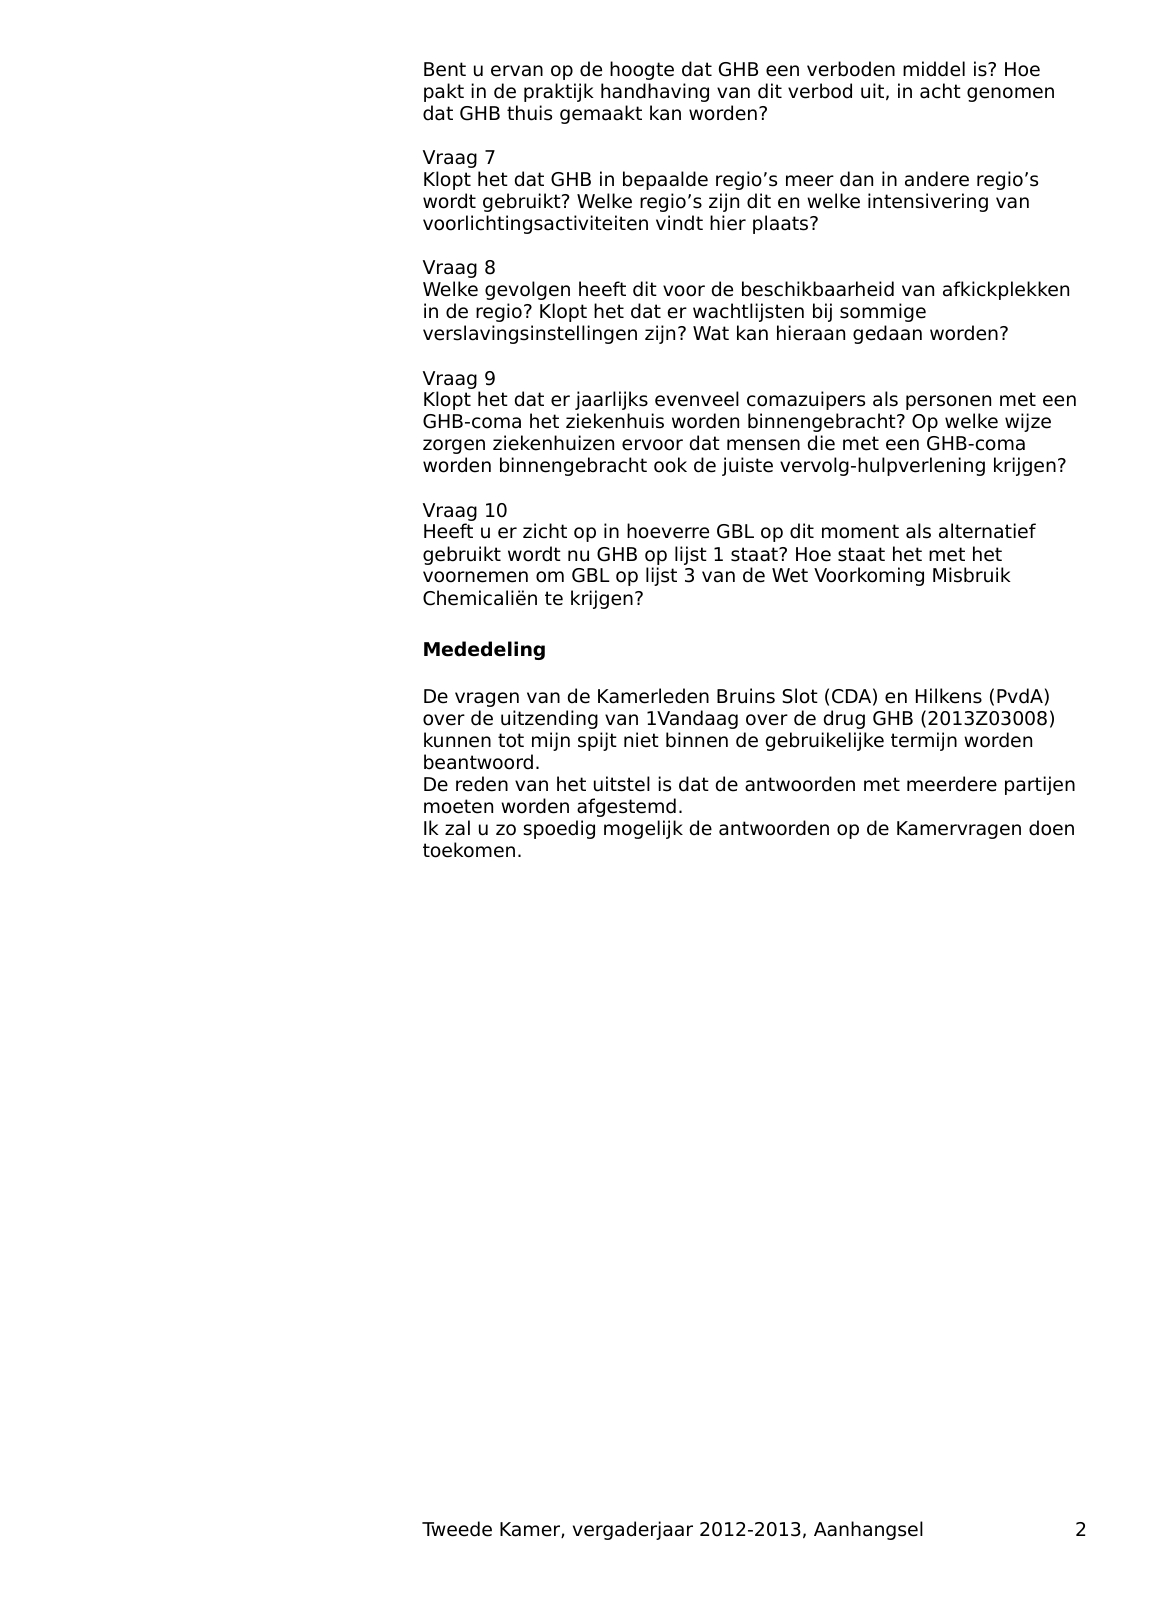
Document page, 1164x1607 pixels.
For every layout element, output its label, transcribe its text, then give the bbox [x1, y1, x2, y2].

text Vraag 9 [422, 367, 1087, 389]
text De vragen van de Kamerleden Bruins Slot (CDA) en Hilkens (PvdA) over de uitzending van 1Vandaag over de drug GHB (2013Z03008) kunnen tot mijn spijt niet binnen de gebruikelijke termijn worden beantwoord. [422, 686, 1087, 774]
text Ik zal u zo spoedig mogelijk de antwoorden op de Kamervragen doen toekomen. [422, 818, 1087, 862]
text De reden van het uitstel is dat de antwoorden met meerdere partijen moeten worden afgestemd. [422, 774, 1087, 818]
text Klopt het dat er jaarlijks evenveel comazuipers als personen met een GHB-coma het ziekenhuis worden binnengebracht? Op welke wijze zorgen ziekenhuizen ervoor dat mensen die met een GHB-coma worden binnengebracht ook de juiste vervolg-hulpverlening krijgen? [422, 389, 1087, 477]
text Heeft u er zicht op in hoeverre GBL op dit moment als alternatief gebruikt wordt nu GHB op lijst 1 staat? Hoe staat het met het voornemen om GBL op lijst 3 van de Wet Voorkoming Misbruik Chemicaliën te krijgen? [422, 521, 1087, 609]
subtitle Mededeling [422, 639, 1087, 661]
text Welke gevolgen heeft dit voor de beschikbaarheid van afkickplekken in de regio? Klopt het dat er wachtlijsten bij sommige verslavingsinstellingen zijn? Wat kan hieraan gedaan worden? [422, 279, 1087, 345]
text Vraag 10 [422, 499, 1087, 521]
text Vraag 7 [422, 147, 1087, 169]
text Bent u ervan op de hoogte dat GHB een verboden middel is? Hoe pakt in de praktijk handhaving van dit verbod uit, in acht genomen dat GHB thuis gemaakt kan worden? [422, 59, 1087, 125]
text Vraag 8 [422, 257, 1087, 279]
text Klopt het dat GHB in bepaalde regio’s meer dan in andere regio’s wordt gebruikt? Welke regio’s zijn dit en welke intensivering van voorlichtingsactiviteiten vindt hier plaats? [422, 169, 1087, 235]
